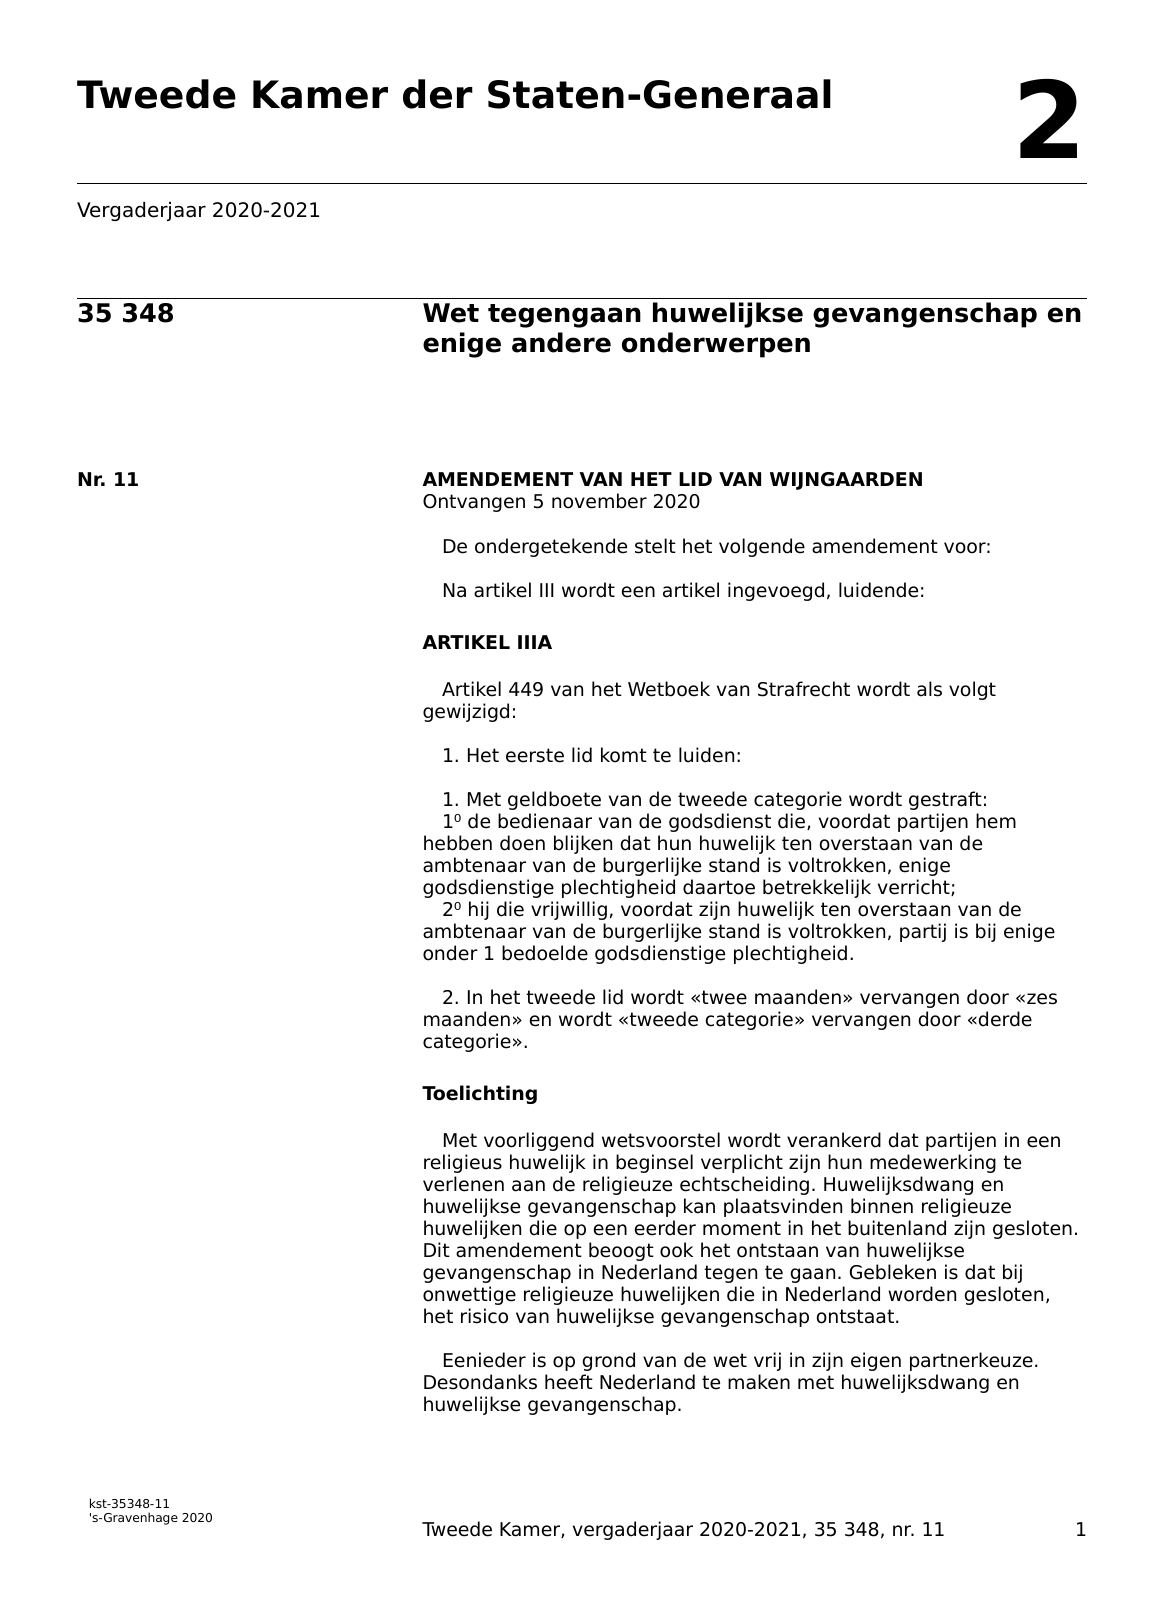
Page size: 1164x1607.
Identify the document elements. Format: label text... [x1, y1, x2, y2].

text Artikel 449 van het Wetboek van Strafrecht wordt als volgt gewijzigd: [422, 679, 1087, 723]
text 1. Het eerste lid komt te luiden: [422, 745, 1087, 767]
text Ontvangen 5 november 2020 [422, 491, 1087, 513]
text kst-35348-11 [88, 1497, 323, 1511]
text De ondergetekende stelt het volgende amendement voor: [422, 536, 1087, 557]
text 2. In het tweede lid wordt «twee maanden» vervangen door «zes maanden» en wordt «tweede categorie» vervangen door «derde categorie». [422, 987, 1087, 1053]
text 1. Met geldboete van de tweede categorie wordt gestraft: [422, 789, 1087, 811]
text 's-Gravenhage 2020 [88, 1511, 323, 1525]
table_header 2 [886, 59, 1087, 183]
text Na artikel III wordt een artikel ingevoegd, luidende: [422, 580, 1087, 602]
text Met voorliggend wetsvoorstel wordt verankerd dat partijen in een religieus huwelijk in beginsel verplicht zijn hun medewerking te verlenen aan de religieuze echtscheiding. Huwelijksdwang en huwelijkse gevangenschap kan plaatsvinden binnen religieuze huwelijken die op een eerder moment in het buitenland zijn gesloten. Dit amendement beoogt ook het ontstaan van huwelijkse gevangenschap in Nederland tegen te gaan. Gebleken is dat bij onwettige religieuze huwelijken die in Nederland worden gesloten, het risico van huwelijkse gevangenschap ontstaat. [422, 1130, 1087, 1328]
text 2⁰ hij die vrijwillig, voordat zijn huwelijk ten overstaan van de ambtenaar van de burgerlijke stand is voltrokken, partij is bij enige onder 1 bedoelde godsdienstige plechtigheid. [422, 899, 1087, 965]
subtitle Nr. 11 AMENDEMENT VAN HET LID VAN WIJNGAARDEN [77, 469, 1087, 491]
subtitle Toelichting [422, 1083, 1087, 1105]
table_header Tweede Kamer der Staten-Generaal [77, 59, 886, 183]
subtitle 35 348 Wet tegengaan huwelijkse gevangenschap en enige andere onderwerpen [77, 299, 1087, 358]
subtitle ARTIKEL IIIA [422, 632, 1087, 654]
text 1⁰ de bedienaar van de godsdienst die, voordat partijen hem hebben doen blijken dat hun huwelijk ten overstaan van de ambtenaar van de burgerlijke stand is voltrokken, enige godsdienstige plechtigheid daartoe betrekkelijk verricht; [422, 811, 1087, 899]
table_cell Vergaderjaar 2020-2021 [77, 184, 1087, 298]
text Eenieder is op grond van de wet vrij in zijn eigen partnerkeuze. Desondanks heeft Nederland te maken met huwelijksdwang en huwelijkse gevangenschap. [422, 1350, 1087, 1416]
